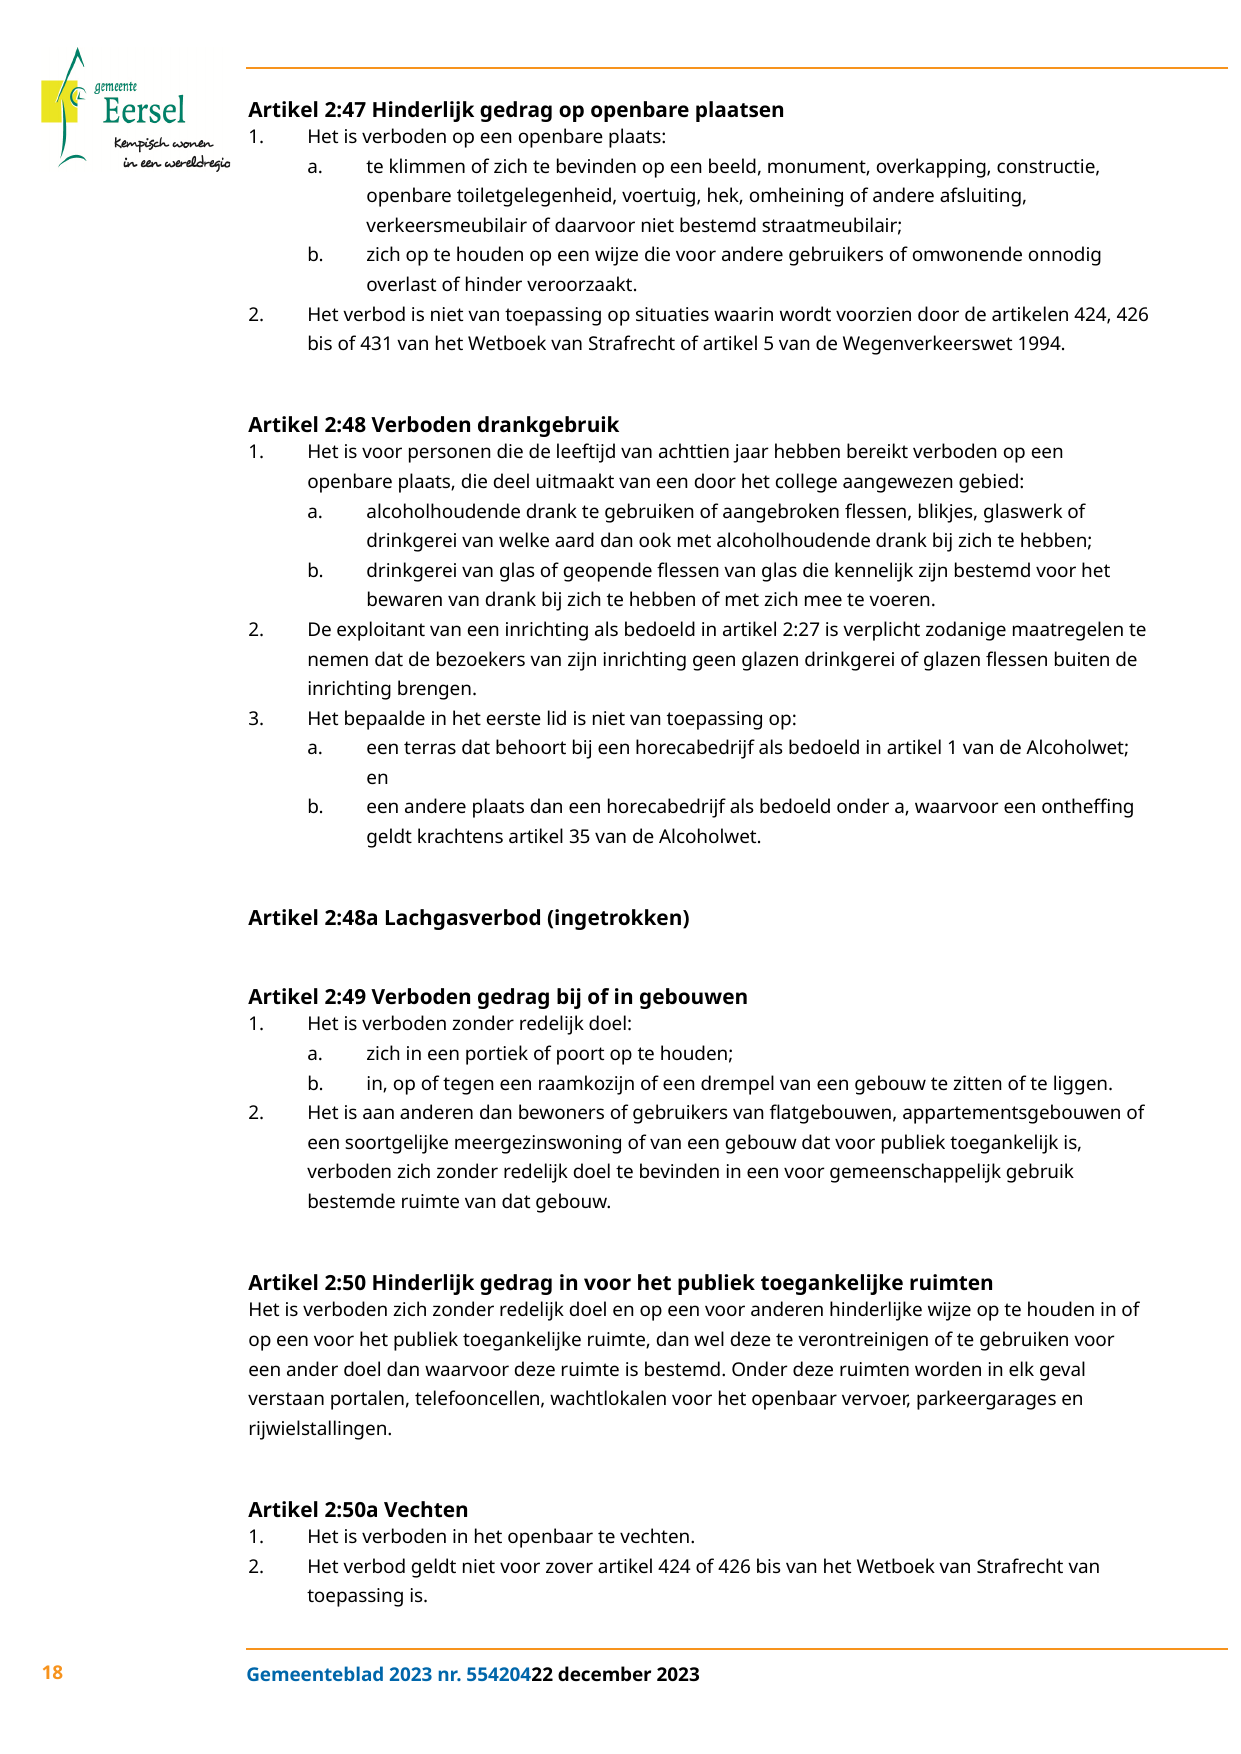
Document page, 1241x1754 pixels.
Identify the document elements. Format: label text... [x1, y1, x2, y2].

text Artikel 2:47 Hinderlijk gedrag op openbare plaatsen [248, 95, 1152, 123]
list een terras dat behoort bij een horecabedrijf als bedoeld in artikel 1 van de Alcoholwet; en [307, 734, 1152, 790]
list Het is aan anderen dan bewoners of gebruikers van flatgebouwen, appartementsgebouwen of een soortgelijke meergezinswoning of van een gebouw dat voor publiek toegankelijk is, verboden zich zonder redelijk doel te bevinden in een voor gemeenschappelijk gebruik bestemde ruimte van dat gebouw. [248, 1099, 1152, 1214]
text Artikel 2:49 Verboden gedrag bij of in gebouwen [248, 982, 1152, 1011]
list in, op of tegen een raamkozijn of een drempel van een gebouw te zitten of te liggen. [307, 1070, 1152, 1096]
list Het is voor personen die de leeftijd van achttien jaar hebben bereikt verboden op een openbare plaats, die deel uitmaakt van een door het college aangewezen gebied: [248, 439, 1152, 494]
picture [41, 47, 231, 172]
list te klimmen of zich te bevinden op een beeld, monument, overkapping, constructie, openbare toiletgelegenheid, voertuig, hek, omheining of andere afsluiting, verkeersmeubilair of daarvoor niet bestemd straatmeubilair; [307, 153, 1152, 238]
list Het is verboden zonder redelijk doel: [248, 1011, 1152, 1036]
text Artikel 2:48a Lachgasverbod (ingetrokken) [248, 903, 1152, 932]
list Het verbod is niet van toepassing op situaties waarin wordt voorzien door de artikelen 424, 426 bis of 431 van het Wetboek van Strafrecht of artikel 5 van de Wegenverkeerswet 1994. [248, 301, 1152, 356]
list Het bepaalde in het eerste lid is niet van toepassing op: [248, 705, 1152, 731]
list zich in een portiek of poort op te houden; [307, 1040, 1152, 1066]
list Het is verboden op een openbare plaats: [248, 123, 1152, 149]
list alcoholhoudende drank te gebruiken of aangebroken flessen, blikjes, glaswerk of drinkgerei van welke aard dan ook met alcoholhoudende drank bij zich te hebben; [307, 498, 1152, 553]
list De exploitant van een inrichting als bedoeld in artikel 2:27 is verplicht zodanige maatregelen te nemen dat de bezoekers van zijn inrichting geen glazen drinkgerei of glazen flessen buiten de inrichting brengen. [248, 616, 1152, 701]
list Het verbod geldt niet voor zover artikel 424 of 426 bis van het Wetboek van Strafrecht van toepassing is. [248, 1553, 1152, 1608]
text Artikel 2:50a Vechten [248, 1495, 1152, 1523]
text Artikel 2:50 Hinderlijk gedrag in voor het publiek toegankelijke ruimten [248, 1268, 1152, 1297]
text Artikel 2:48 Verboden drankgebruik [248, 410, 1152, 439]
list drinkgerei van glas of geopende flessen van glas die kennelijk zijn bestemd voor het bewaren van drank bij zich te hebben of met zich mee te voeren. [307, 557, 1152, 612]
list een andere plaats dan een horecabedrijf als bedoeld onder a, waarvoor een ontheffing geldt krachtens artikel 35 van de Alcoholwet. [307, 794, 1152, 849]
text Het is verboden zich zonder redelijk doel en op een voor anderen hinderlijke wijze op te houden in of op een voor het publiek toegankelijke ruimte, dan wel deze te verontreinigen of te gebruiken voor een ander doel dan waarvoor deze ruimte is bestemd. Onder deze ruimten worden in elk geval verstaan portalen, telefooncellen, wachtlokalen voor het openbaar vervoer, parkeergarages en rijwielstallingen. [248, 1297, 1152, 1441]
list Het is verboden in het openbaar te vechten. [248, 1523, 1152, 1549]
list zich op te houden op een wijze die voor andere gebruikers of omwonende onnodig overlast of hinder veroorzaakt. [307, 242, 1152, 297]
